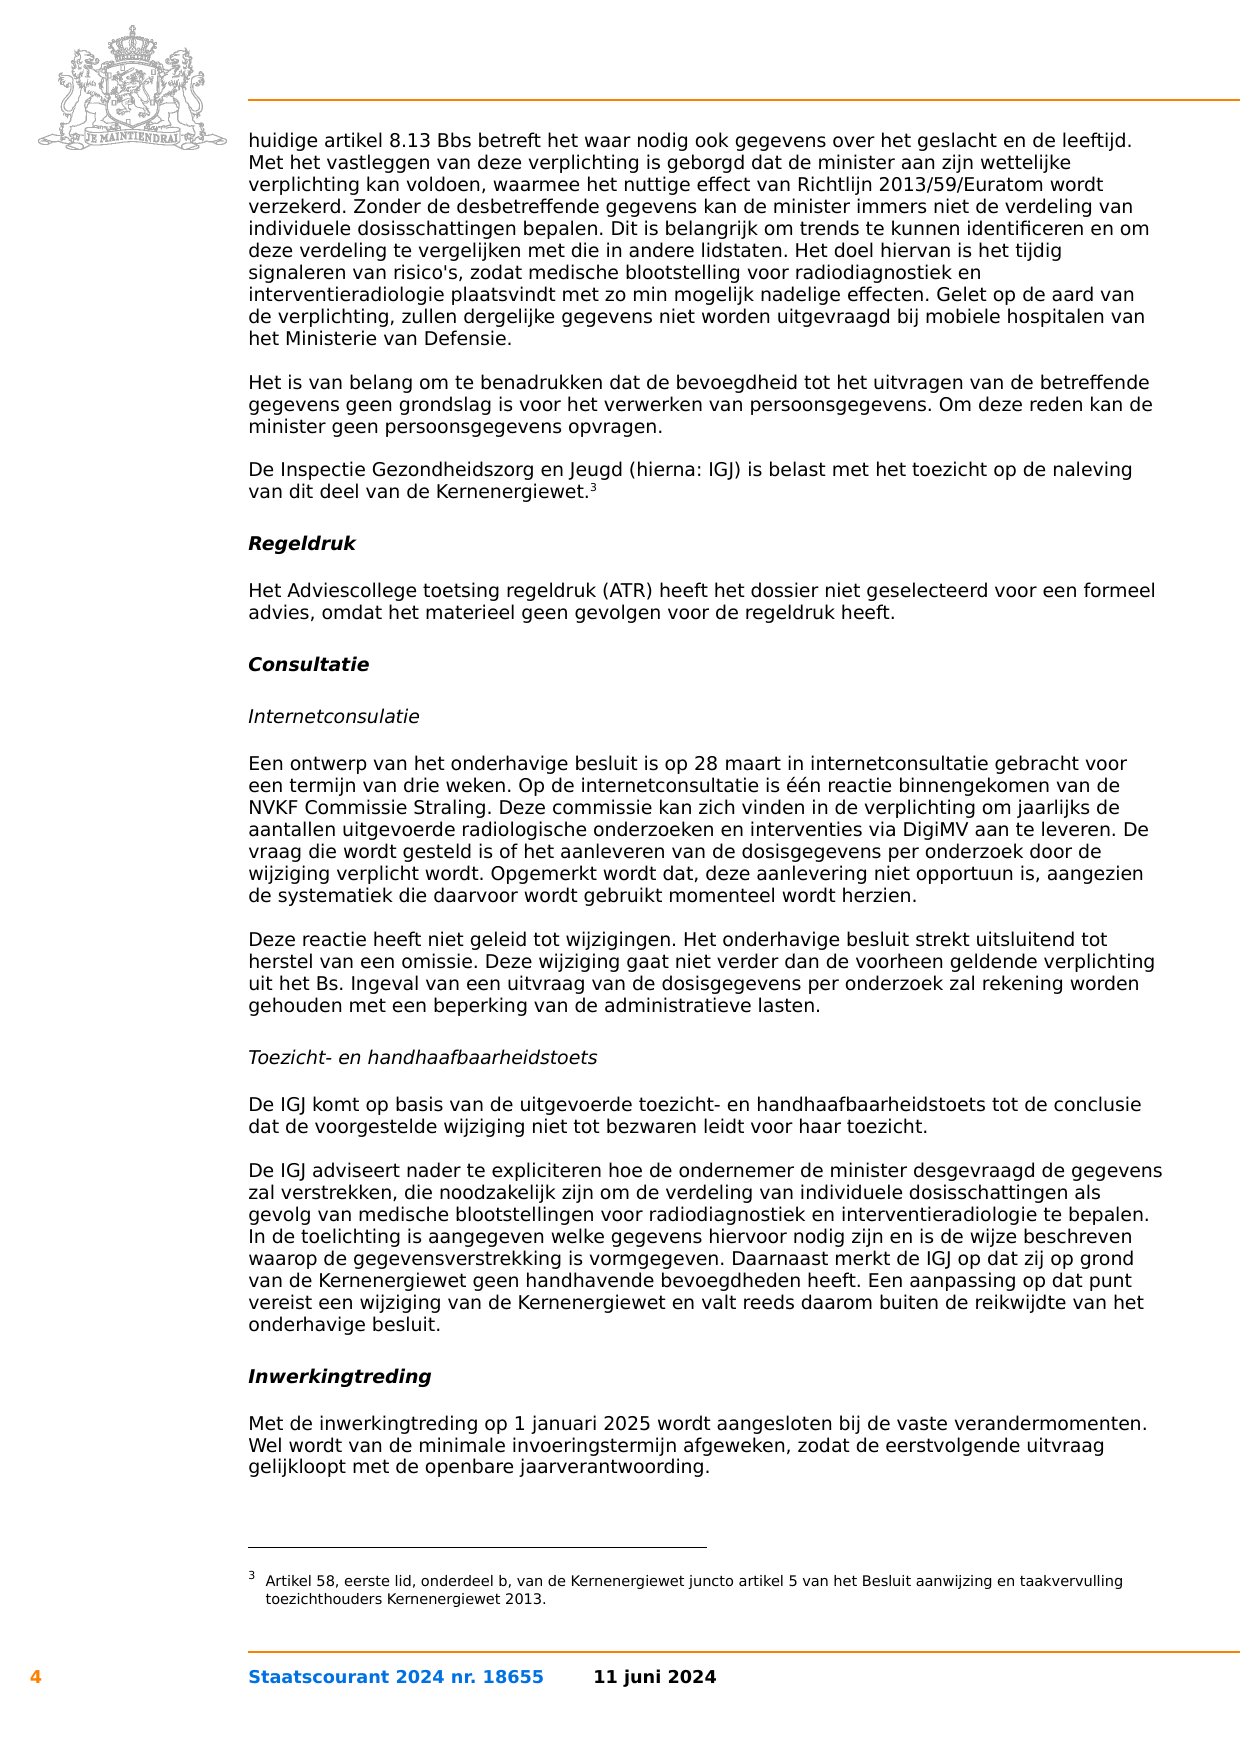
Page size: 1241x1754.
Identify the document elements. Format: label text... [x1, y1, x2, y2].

text De IGJ adviseert nader te expliciteren hoe de ondernemer de minister desgevraagd de gegevens zal verstrekken, die noodzakelijk zijn om de verdeling van individuele dosisschattingen als gevolg van medische blootstellingen voor radiodiagnostiek en interventieradiologie te bepalen. In de toelichting is aangegeven welke gegevens hiervoor nodig zijn en is de wijze beschreven waarop de gegevensverstrekking is vormgegeven. Daarnaast merkt de IGJ op dat zij op grond van de Kernenergiewet geen handhavende bevoegdheden heeft. Een aanpassing op dat punt vereist een wijziging van de Kernenergiewet en valt reeds daarom buiten de reikwijdte van het onderhavige besluit. [248, 1160, 1163, 1336]
text De Inspectie Gezondheidszorg en Jeugd (hierna: IGJ) is belast met het toezicht op de naleving van dit deel van de Kernenergiewet. [248, 459, 1163, 503]
text huidige artikel 8.13 Bbs betreft het waar nodig ook gegevens over het geslacht en de leeftijd. Met het vastleggen van deze verplichting is geborgd dat de minister aan zijn wettelijke verplichting kan voldoen, waarmee het nuttige effect van Richtlijn 2013/59/Euratom wordt verzekerd. Zonder de desbetreffende gegevens kan de minister immers niet de verdeling van individuele dosisschattingen bepalen. Dit is belangrijk om trends te kunnen identificeren en om deze verdeling te vergelijken met die in andere lidstaten. Het doel hiervan is het tijdig signaleren van risico's, zodat medische blootstelling voor radiodiagnostiek en interventieradiologie plaatsvindt met zo min mogelijk nadelige effecten. Gelet op de aard van de verplichting, zullen dergelijke gegevens niet worden uitgevraagd bij mobiele hospitalen van het Ministerie van Defensie. [248, 130, 1163, 350]
text Het Adviescollege toetsing regeldruk (ATR) heeft het dossier niet geselecteerd voor een formeel advies, omdat het materieel geen gevolgen voor de regeldruk heeft. [248, 580, 1163, 624]
picture [38, 25, 227, 150]
subtitle Inwerkingtreding [248, 1366, 1163, 1387]
text Deze reactie heeft niet geleid tot wijzigingen. Het onderhavige besluit strekt uitsluitend tot herstel van een omissie. Deze wijziging gaat niet verder dan de voorheen geldende verplichting uit het Bs. Ingeval van een uitvraag van de dosisgegevens per onderzoek zal rekening worden gehouden met een beperking van de administratieve lasten. [248, 929, 1163, 1017]
subtitle Internetconsulatie [248, 706, 1163, 728]
subtitle Consultatie [248, 654, 1163, 676]
text Artikel 58, eerste lid, onderdeel b, van de Kernenergiewet juncto artikel 5 van het Besluit aanwijzing en taakvervulling toezichthouders Kernenergiewet 2013. [248, 1569, 1163, 1608]
text Met de inwerkingtreding op 1 januari 2025 wordt aangesloten bij de vaste verandermomenten. Wel wordt van de minimale invoeringstermijn afgeweken, zodat de eerstvolgende uitvraag gelijkloopt met de openbare jaarverantwoording. [248, 1412, 1163, 1478]
text De IGJ komt op basis van de uitgevoerde toezicht- en handhaafbaarheidstoets tot de conclusie dat de voorgestelde wijziging niet tot bezwaren leidt voor haar toezicht. [248, 1094, 1163, 1138]
subtitle Toezicht- en handhaafbaarheidstoets [248, 1047, 1163, 1069]
text Het is van belang om te benadrukken dat de bevoegdheid tot het uitvragen van de betreffende gegevens geen grondslag is voor het verwerken van persoonsgegevens. Om deze reden kan de minister geen persoonsgegevens opvragen. [248, 372, 1163, 437]
subtitle Regeldruk [248, 533, 1163, 555]
text Een ontwerp van het onderhavige besluit is op 28 maart in internetconsultatie gebracht voor een termijn van drie weken. Op de internetconsultatie is één reactie binnengekomen van de NVKF Commissie Straling. Deze commissie kan zich vinden in de verplichting om jaarlijks de aantallen uitgevoerde radiologische onderzoeken en interventies via DigiMV aan te leveren. De vraag die wordt gesteld is of het aanleveren van de dosisgegevens per onderzoek door de wijziging verplicht wordt. Opgemerkt wordt dat, deze aanlevering niet opportuun is, aangezien de systematiek die daarvoor wordt gebruikt momenteel wordt herzien. [248, 753, 1163, 907]
